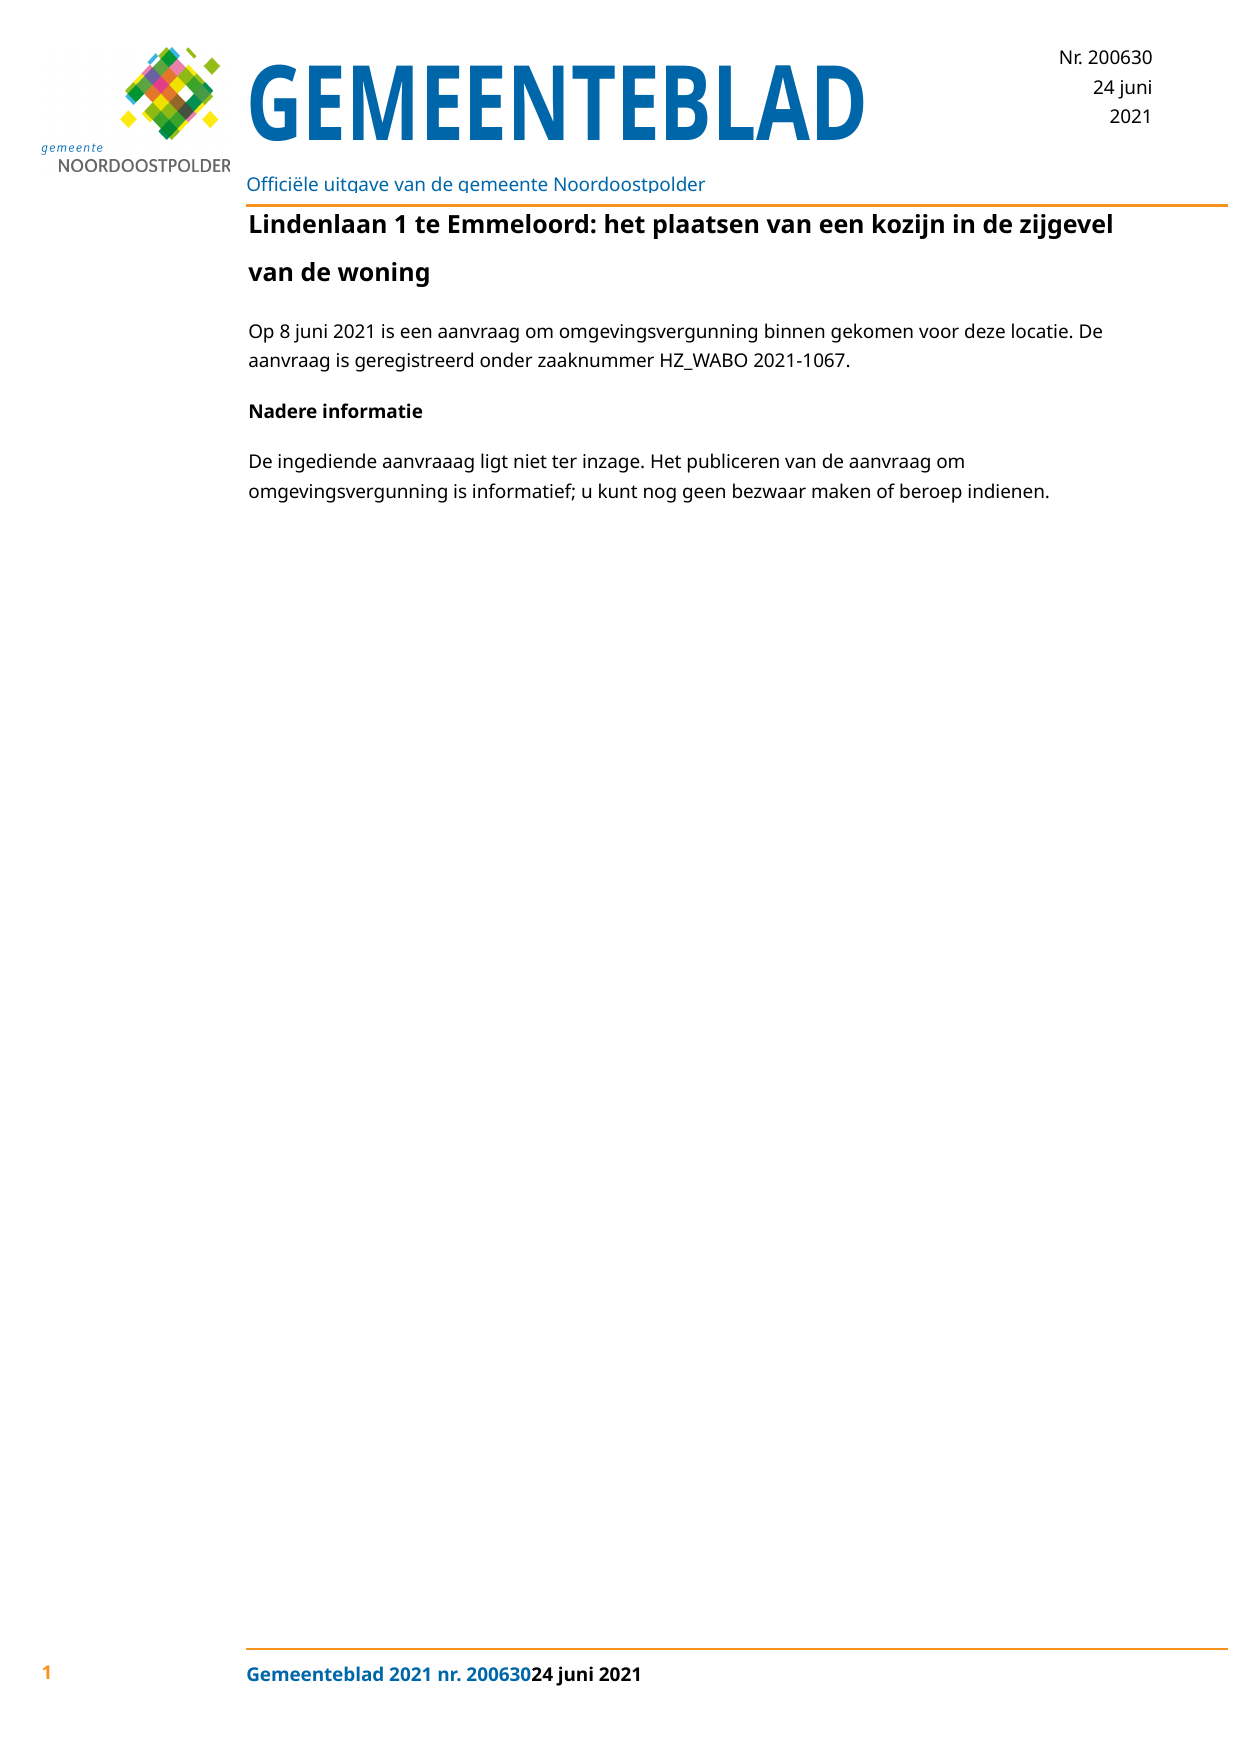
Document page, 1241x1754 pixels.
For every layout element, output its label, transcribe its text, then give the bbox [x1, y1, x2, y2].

text Nadere informatie [248, 398, 1152, 424]
text Lindenlaan 1 te Emmeloord: het plaatsen van een kozijn in de zijgevel van de woning [248, 207, 1152, 288]
picture [41, 47, 231, 172]
text Op 8 juni 2021 is een aanvraag om omgevingsvergunning binnen gekomen voor deze locatie. De aanvraag is geregistreerd onder zaaknummer HZ_WABO 2021-1067. [248, 318, 1152, 373]
text De ingediende aanvraaag ligt niet ter inzage. Het publiceren van de aanvraag om omgevingsvergunning is informatief; u kunt nog geen bezwaar maken of beroep indienen. [248, 448, 1152, 504]
